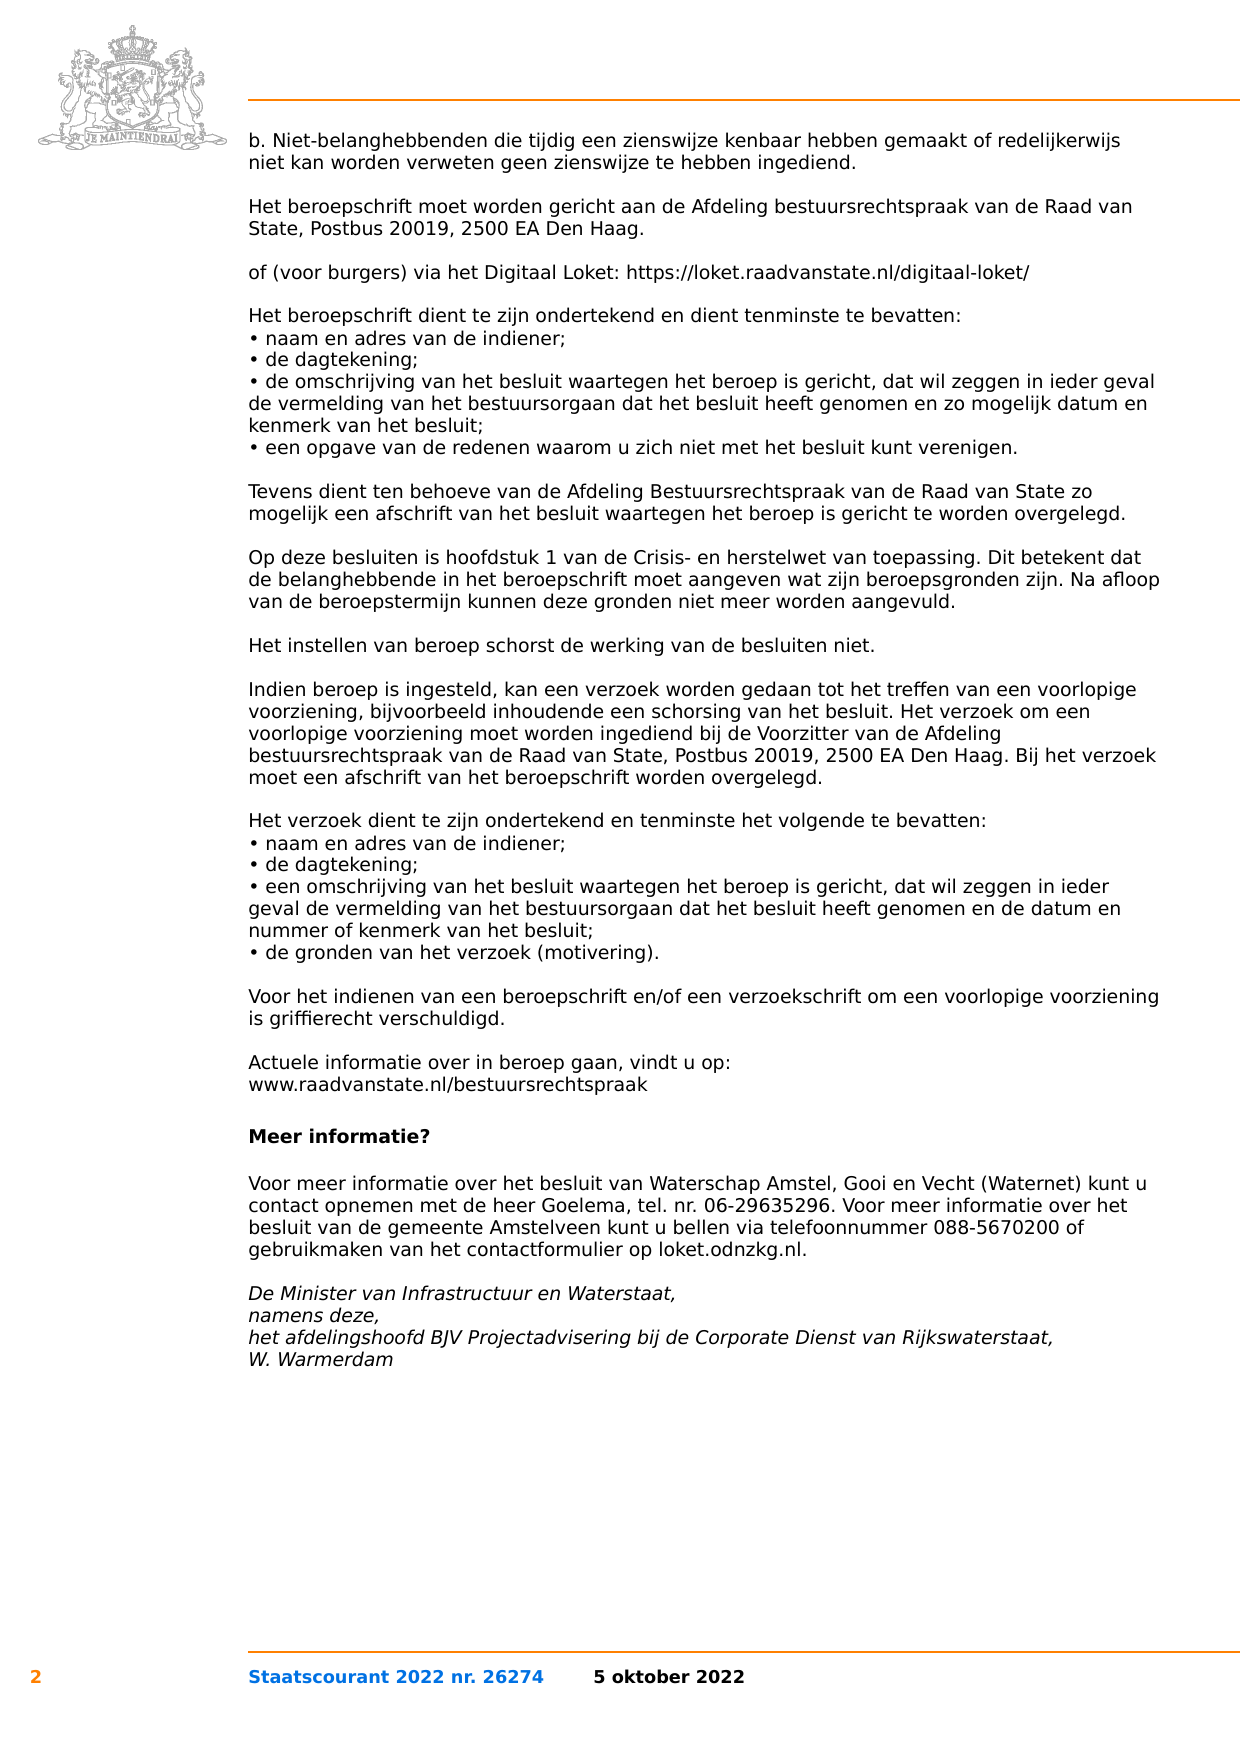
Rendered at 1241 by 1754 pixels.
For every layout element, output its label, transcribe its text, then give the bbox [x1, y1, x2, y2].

text • de dagtekening; [248, 349, 1163, 371]
picture [38, 25, 227, 150]
text Het beroepschrift dient te zijn ondertekend en dient tenminste te bevatten: [248, 305, 1163, 327]
text of (voor burgers) via het Digitaal Loket: https://loket.raadvanstate.nl/digitaal-loket/ [248, 262, 1163, 283]
text De Minister van Infrastructuur en Waterstaat, namens deze, het afdelingshoofd BJV Projectadvisering bij de Corporate Dienst van Rijkswaterstaat, W. Warmerdam [248, 1283, 1163, 1371]
text Indien beroep is ingesteld, kan een verzoek worden gedaan tot het treffen van een voorlopige voorziening, bijvoorbeeld inhoudende een schorsing van het besluit. Het verzoek om een voorlopige voorziening moet worden ingediend bij de Voorzitter van de Afdeling bestuursrechtspraak van de Raad van State, Postbus 20019, 2500 EA Den Haag. Bij het verzoek moet een afschrift van het beroepschrift worden overgelegd. [248, 679, 1163, 788]
text www.raadvanstate.nl/bestuursrechtspraak [248, 1074, 1163, 1096]
text Op deze besluiten is hoofdstuk 1 van de Crisis- en herstelwet van toepassing. Dit betekent dat de belanghebbende in het beroepschrift moet aangeven wat zijn beroepsgronden zijn. Na afloop van de beroepstermijn kunnen deze gronden niet meer worden aangevuld. [248, 547, 1163, 613]
text b. Niet-belanghebbenden die tijdig een zienswijze kenbaar hebben gemaakt of redelijkerwijs niet kan worden verweten geen zienswijze te hebben ingediend. [248, 130, 1163, 174]
text Tevens dient ten behoeve van de Afdeling Bestuursrechtspraak van de Raad van State zo mogelijk een afschrift van het besluit waartegen het beroep is gericht te worden overgelegd. [248, 481, 1163, 525]
text • de omschrijving van het besluit waartegen het beroep is gericht, dat wil zeggen in ieder geval de vermelding van het bestuursorgaan dat het besluit heeft genomen en zo mogelijk datum en kenmerk van het besluit; [248, 371, 1163, 437]
text • naam en adres van de indiener; [248, 832, 1163, 854]
text • de gronden van het verzoek (motivering). [248, 942, 1163, 964]
text • een omschrijving van het besluit waartegen het beroep is gericht, dat wil zeggen in ieder geval de vermelding van het bestuursorgaan dat het besluit heeft genomen en de datum en nummer of kenmerk van het besluit; [248, 876, 1163, 942]
subtitle Meer informatie? [248, 1126, 1163, 1148]
text Voor meer informatie over het besluit van Waterschap Amstel, Gooi en Vecht (Waternet) kunt u contact opnemen met de heer Goelema, tel. nr. 06-29635296. Voor meer informatie over het besluit van de gemeente Amstelveen kunt u bellen via telefoonnummer 088-5670200 of gebruikmaken van het contactformulier op loket.odnzkg.nl. [248, 1173, 1163, 1261]
text Het verzoek dient te zijn ondertekend en tenminste het volgende te bevatten: [248, 810, 1163, 832]
text Voor het indienen van een beroepschrift en/of een verzoekschrift om een voorlopige voorziening is griffierecht verschuldigd. [248, 986, 1163, 1030]
text Het instellen van beroep schorst de werking van de besluiten niet. [248, 635, 1163, 657]
text Actuele informatie over in beroep gaan, vindt u op: [248, 1052, 1163, 1074]
text • de dagtekening; [248, 854, 1163, 876]
text Het beroepschrift moet worden gericht aan de Afdeling bestuursrechtspraak van de Raad van State, Postbus 20019, 2500 EA Den Haag. [248, 196, 1163, 240]
text • naam en adres van de indiener; [248, 327, 1163, 349]
text • een opgave van de redenen waarom u zich niet met het besluit kunt verenigen. [248, 437, 1163, 459]
